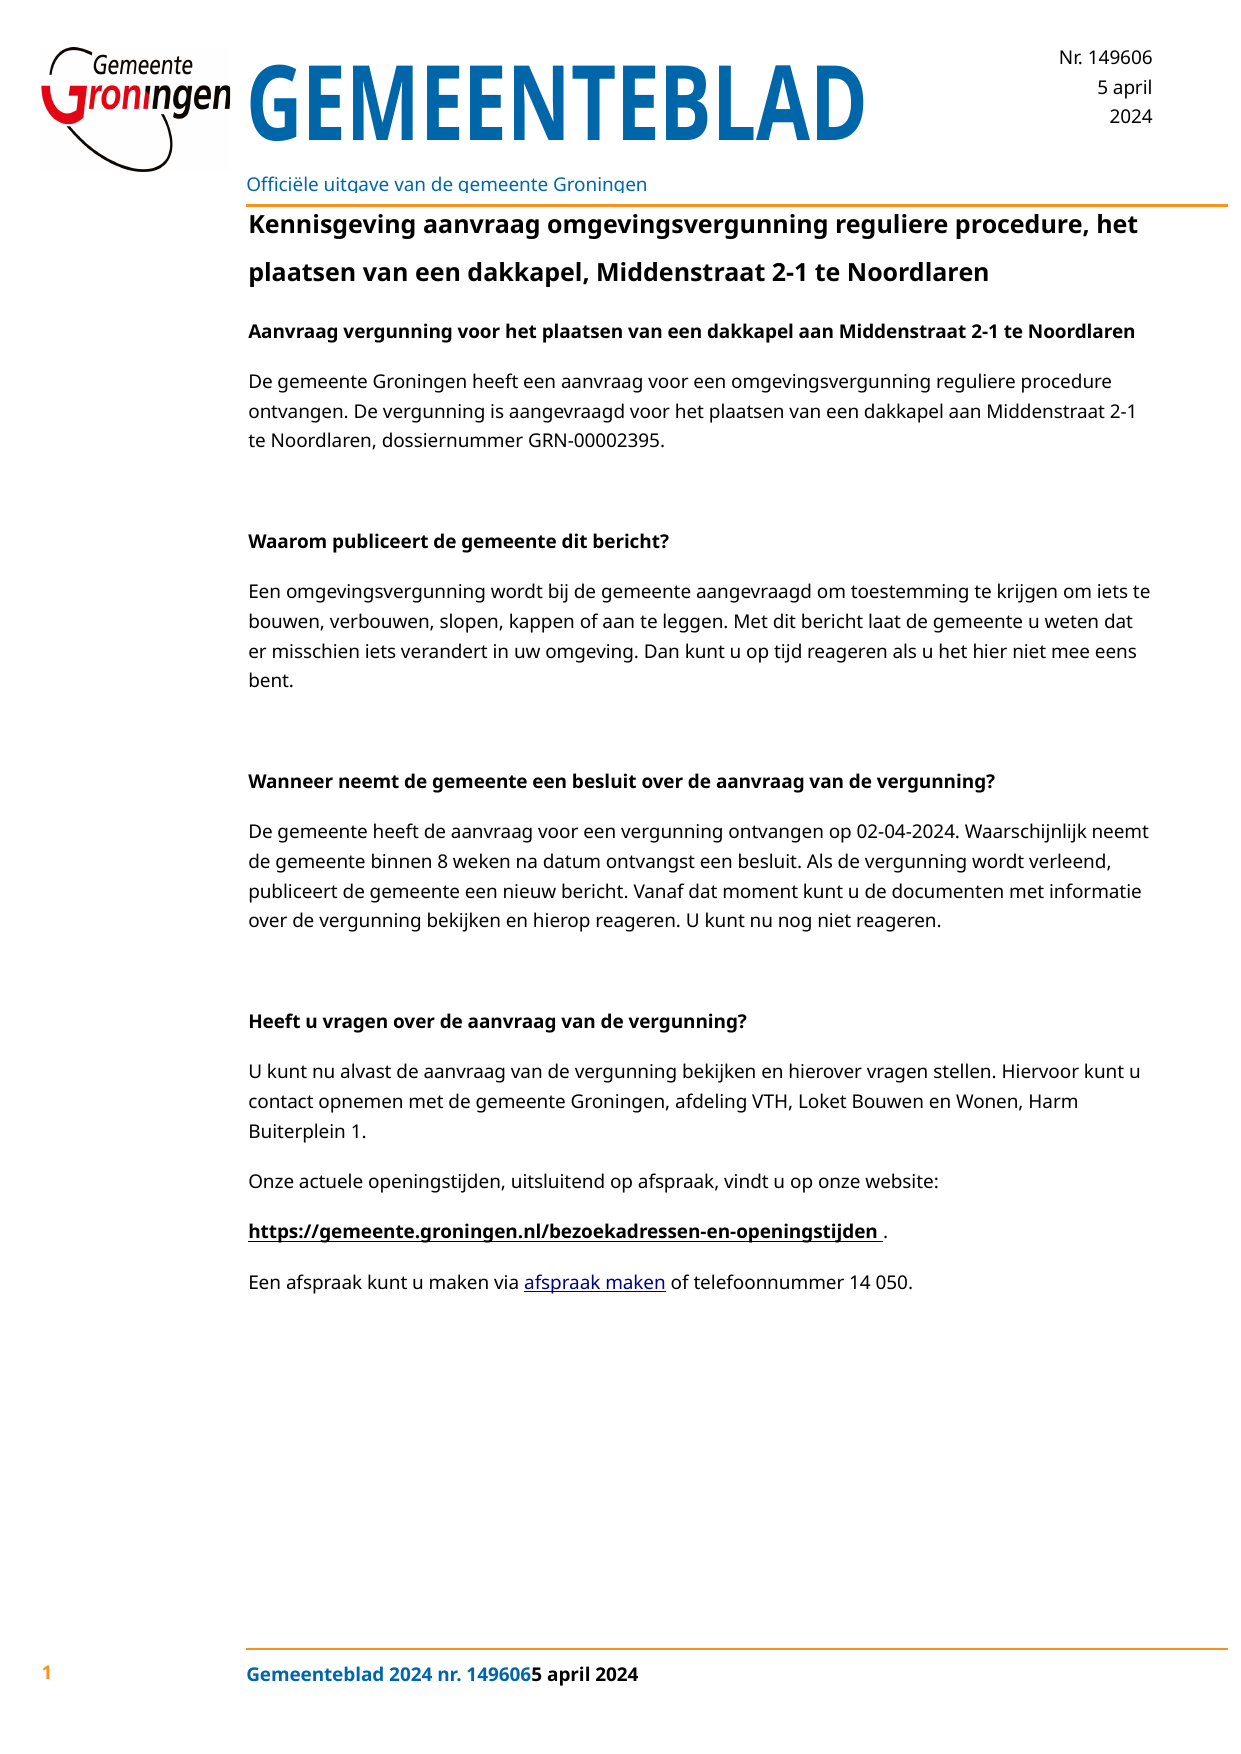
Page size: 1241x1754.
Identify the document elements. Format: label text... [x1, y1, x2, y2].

text De gemeente Groningen heeft een aanvraag voor een omgevingsvergunning reguliere procedure ontvangen. De vergunning is aangevraagd voor het plaatsen van een dakkapel aan Middenstraat 2-1 te Noordlaren, dossiernummer GRN-00002395. [248, 368, 1152, 453]
text U kunt nu alvast de aanvraag van de vergunning bekijken en hierover vragen stellen. Hiervoor kunt u contact opnemen met de gemeente Groningen, afdeling VTH, Loket Bouwen en Wonen, Harm Buiterplein 1. [248, 1059, 1152, 1144]
text Wanneer neemt de gemeente een besluit over de aanvraag van de vergunning? [248, 768, 1152, 794]
text Een afspraak kunt u maken via afspraak maken of telefoonnummer 14 050. [248, 1269, 1152, 1295]
text https://gemeente.groningen.nl/bezoekadressen-en-openingstijden . [248, 1219, 1152, 1244]
text Waarom publiceert de gemeente dit bericht? [248, 528, 1152, 554]
text De gemeente heeft de aanvraag voor een vergunning ontvangen op 02-04-2024. Waarschijnlijk neemt de gemeente binnen 8 weken na datum ontvangst een besluit. Als de vergunning wordt verleend, publiceert de gemeente een nieuw bericht. Vanaf dat moment kunt u de documenten met informatie over de vergunning bekijken en hierop reageren. U kunt nu nog niet reageren. [248, 819, 1152, 933]
picture [41, 47, 231, 172]
text Een omgevingsvergunning wordt bij de gemeente aangevraagd om toestemming te krijgen om iets te bouwen, verbouwen, slopen, kappen of aan te leggen. Met dit bericht laat de gemeente u weten dat er misschien iets verandert in uw omgeving. Dan kunt u op tijd reageren als u het hier niet mee eens bent. [248, 579, 1152, 693]
text Aanvraag vergunning voor het plaatsen van een dakkapel aan Middenstraat 2-1 te Noordlaren [248, 318, 1152, 344]
text Heeft u vragen over de aanvraag van de vergunning? [248, 1008, 1152, 1034]
text Onze actuele openingstijden, uitsluitend op afspraak, vindt u op onze website: [248, 1168, 1152, 1194]
text Kennisgeving aanvraag omgevingsvergunning reguliere procedure, het plaatsen van een dakkapel, Middenstraat 2-1 te Noordlaren [248, 207, 1152, 288]
